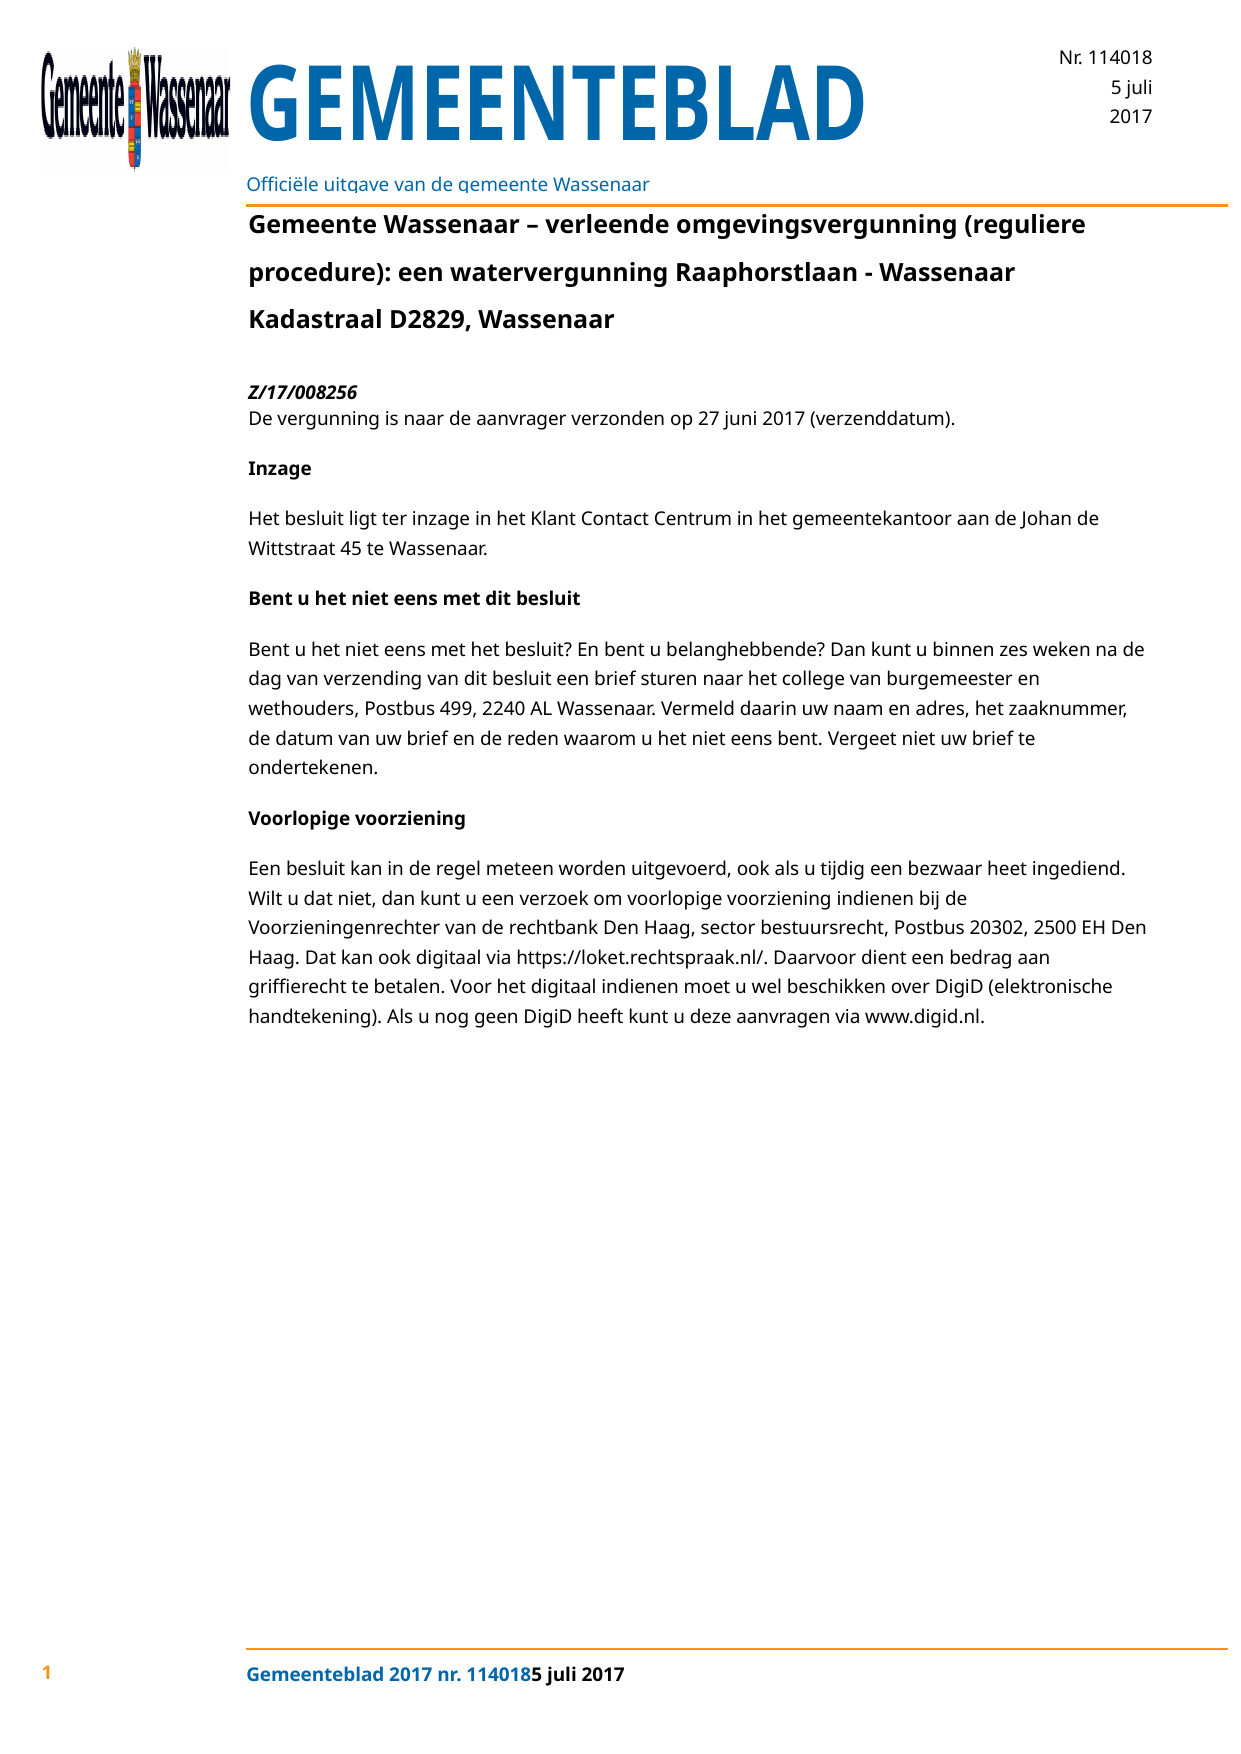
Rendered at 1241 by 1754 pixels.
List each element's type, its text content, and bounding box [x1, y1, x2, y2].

picture [41, 47, 231, 172]
text Voorlopige voorziening [248, 805, 1152, 831]
text Een besluit kan in de regel meteen worden uitgevoerd, ook als u tijdig een bezwaar heet ingediend. Wilt u dat niet, dan kunt u een verzoek om voorlopige voorziening indienen bij de Voorzieningenrechter van de rechtbank Den Haag, sector bestuursrecht, Postbus 20302, 2500 EH Den Haag. Dat kan ook digitaal via https://loket.rechtspraak.nl/. Daarvoor dient een bedrag aan griffierecht te betalen. Voor het digitaal indienen moet u wel beschikken over DigiD (elektronische handtekening). Als u nog geen DigiD heeft kunt u deze aanvragen via www.digid.nl. [248, 855, 1152, 1029]
text Het besluit ligt ter inzage in het Klant Contact Centrum in het gemeentekantoor aan de Johan de Wittstraat 45 te Wassenaar. [248, 506, 1152, 561]
text De vergunning is naar de aanvrager verzonden op 27 juni 2017 (verzenddatum). [248, 405, 1152, 431]
text Inzage [248, 455, 1152, 481]
text Gemeente Wassenaar – verleende omgevingsvergunning (reguliere procedure): een watervergunning Raaphorstlaan - Wassenaar Kadastraal D2829, Wassenaar [248, 207, 1152, 336]
text Z/17/008256 [248, 379, 1152, 405]
text Bent u het niet eens met het besluit? En bent u belanghebbende? Dan kunt u binnen zes weken na de dag van verzending van dit besluit een brief sturen naar het college van burgemeester en wethouders, Postbus 499, 2240 AL Wassenaar. Vermeld daarin uw naam en adres, het zaaknummer, de datum van uw brief en de reden waarom u het niet eens bent. Vergeet niet uw brief te ondertekenen. [248, 636, 1152, 780]
text Bent u het niet eens met dit besluit [248, 586, 1152, 611]
